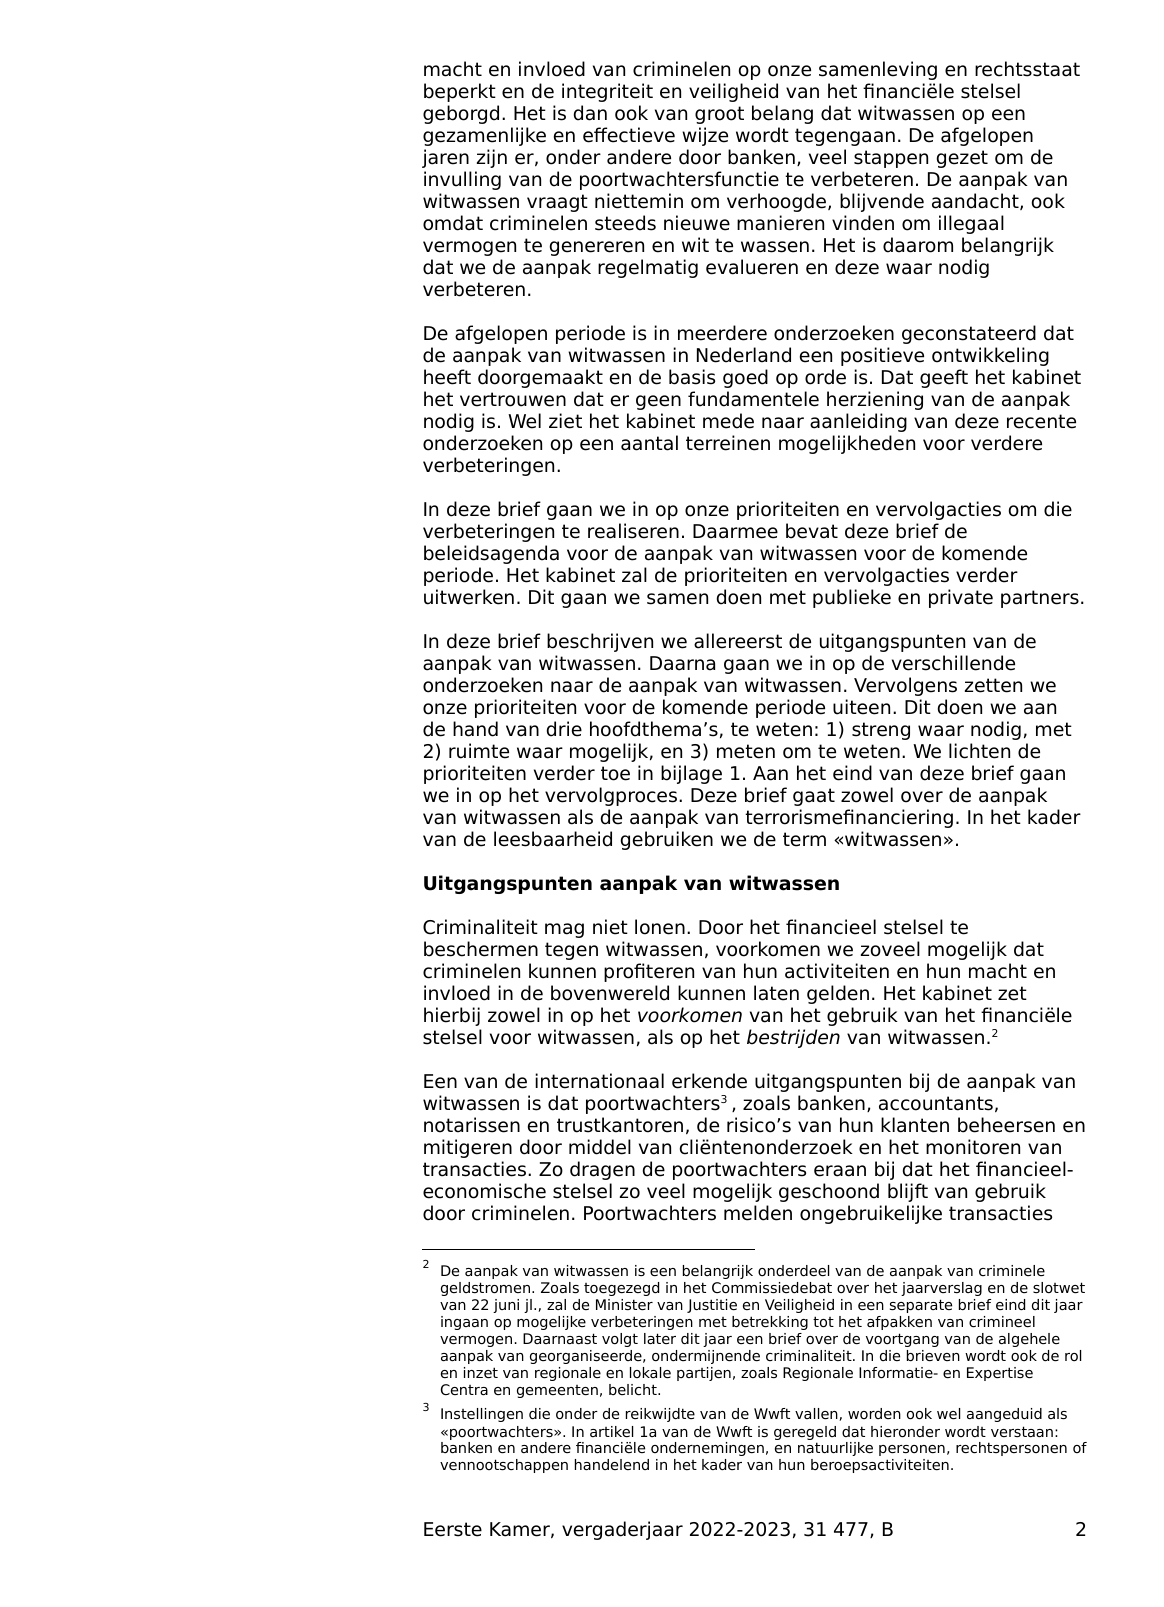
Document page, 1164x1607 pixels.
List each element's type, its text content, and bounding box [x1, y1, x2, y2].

text In deze brief beschrijven we allereerst de uitgangspunten van de aanpak van witwassen. Daarna gaan we in op de verschillende onderzoeken naar de aanpak van witwassen. Vervolgens zetten we onze prioriteiten voor de komende periode uiteen. Dit doen we aan de hand van drie hoofdthema’s, te weten: 1) streng waar nodig, met 2) ruimte waar mogelijk, en 3) meten om te weten. We lichten de prioriteiten verder toe in bijlage 1. Aan het eind van deze brief gaan we in op het vervolgproces. Deze brief gaat zowel over de aanpak van witwassen als de aanpak van terrorismefinanciering. In het kader van de leesbaarheid gebruiken we de term «witwassen». [422, 631, 1087, 851]
text macht en invloed van criminelen op onze samenleving en rechtsstaat beperkt en de integriteit en veiligheid van het financiële stelsel geborgd. Het is dan ook van groot belang dat witwassen op een gezamenlijke en effectieve wijze wordt tegengaan. De afgelopen jaren zijn er, onder andere door banken, veel stappen gezet om de invulling van de poortwachtersfunctie te verbeteren. De aanpak van witwassen vraagt niettemin om verhoogde, blijvende aandacht, ook omdat criminelen steeds nieuwe manieren vinden om illegaal vermogen te genereren en wit te wassen. Het is daarom belangrijk dat we de aanpak regelmatig evalueren en deze waar nodig verbeteren. [422, 59, 1087, 301]
text Een van de internationaal erkende uitgangspunten bij de aanpak van witwassen is dat poortwachters, zoals banken, accountants, notarissen en trustkantoren, de risico’s van hun klanten beheersen en mitigeren door middel van cliëntenonderzoek en het monitoren van transacties. Zo dragen de poortwachters eraan bij dat het financieel-economische stelsel zo veel mogelijk geschoond blijft van gebruik door criminelen. Poortwachters melden ongebruikelijke transacties [422, 1071, 1087, 1225]
text In deze brief gaan we in op onze prioriteiten en vervolgacties om die verbeteringen te realiseren. Daarmee bevat deze brief de beleidsagenda voor de aanpak van witwassen voor de komende periode. Het kabinet zal de prioriteiten en vervolgacties verder uitwerken. Dit gaan we samen doen met publieke en private partners. [422, 499, 1087, 609]
text De aanpak van witwassen is een belangrijk onderdeel van de aanpak van criminele geldstromen. Zoals toegezegd in het Commissiedebat over het jaarverslag en de slotwet van 22 juni jl., zal de Minister van Justitie en Veiligheid in een separate brief eind dit jaar ingaan op mogelijke verbeteringen met betrekking tot het afpakken van crimineel vermogen. Daarnaast volgt later dit jaar een brief over de voortgang van de algehele aanpak van georganiseerde, ondermijnende criminaliteit. In die brieven wordt ook de rol en inzet van regionale en lokale partijen, zoals Regionale Informatie- en Expertise Centra en gemeenten, belicht. [422, 1258, 1087, 1399]
subtitle Uitgangspunten aanpak van witwassen [422, 873, 1087, 895]
text De afgelopen periode is in meerdere onderzoeken geconstateerd dat de aanpak van witwassen in Nederland een positieve ontwikkeling heeft doorgemaakt en de basis goed op orde is. Dat geeft het kabinet het vertrouwen dat er geen fundamentele herziening van de aanpak nodig is. Wel ziet het kabinet mede naar aanleiding van deze recente onderzoeken op een aantal terreinen mogelijkheden voor verdere verbeteringen. [422, 323, 1087, 477]
text Instellingen die onder de reikwijdte van de Wwft vallen, worden ook wel aangeduid als «poortwachters». In artikel 1a van de Wwft is geregeld dat hieronder wordt verstaan: banken en andere financiële ondernemingen, en natuurlijke personen, rechtspersonen of vennootschappen handelend in het kader van hun beroepsactiviteiten. [422, 1402, 1087, 1474]
text Criminaliteit mag niet lonen. Door het financieel stelsel te beschermen tegen witwassen, voorkomen we zoveel mogelijk dat criminelen kunnen profiteren van hun activiteiten en hun macht en invloed in de bovenwereld kunnen laten gelden. Het kabinet zet hierbij zowel in op het voorkomen van het gebruik van het financiële stelsel voor witwassen, als op het bestrijden van witwassen. [422, 917, 1087, 1049]
